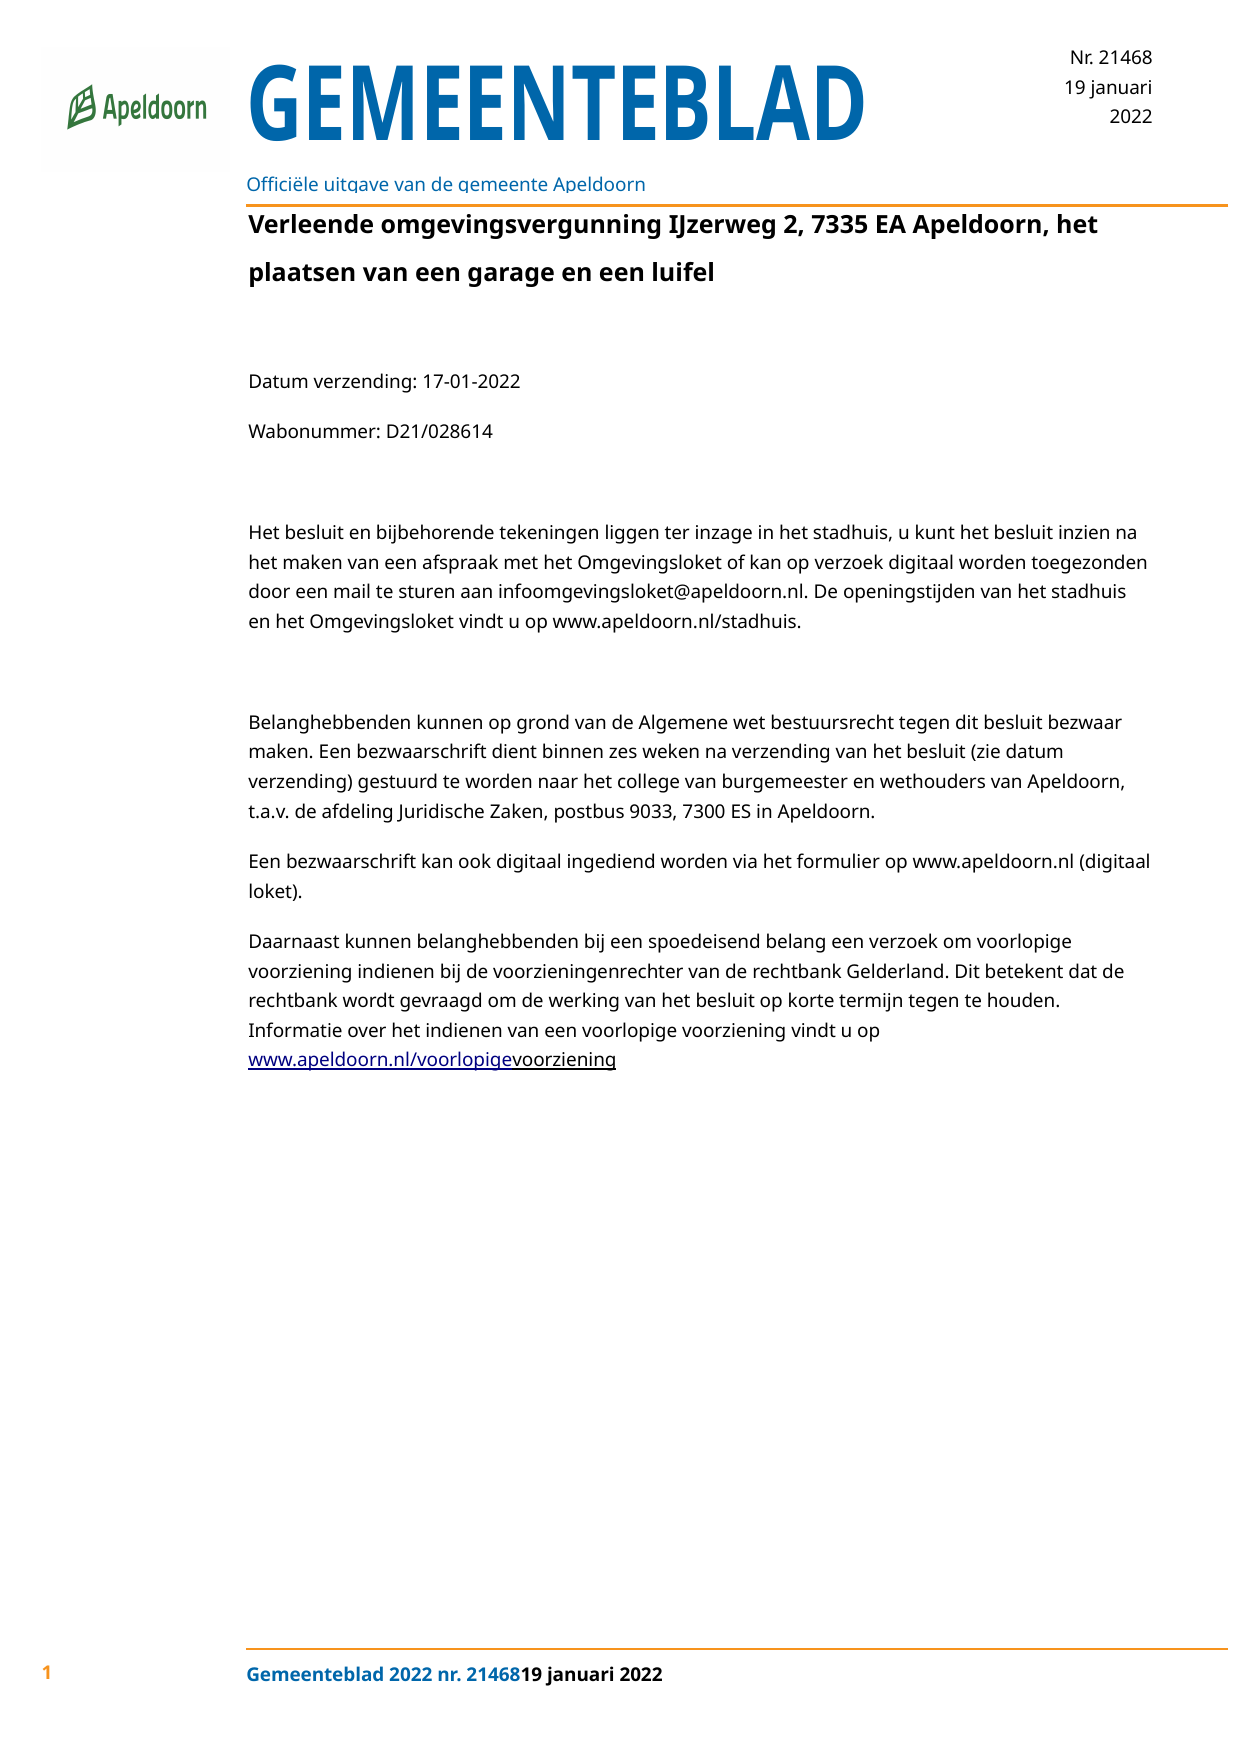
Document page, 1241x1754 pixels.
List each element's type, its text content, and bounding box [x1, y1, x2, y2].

text Daarnaast kunnen belanghebbenden bij een spoedeisend belang een verzoek om voorlopige voorziening indienen bij de voorzieningenrechter van de rechtbank Gelderland. Dit betekent dat de rechtbank wordt gevraagd om de werking van het besluit op korte termijn tegen te houden. Informatie over het indienen van een voorlopige voorziening vindt u op www.apeldoorn.nl/voorlopigevoorziening [248, 928, 1152, 1072]
text Het besluit en bijbehorende tekeningen liggen ter inzage in het stadhuis, u kunt het besluit inzien na het maken van een afspraak met het Omgevingsloket of kan op verzoek digitaal worden toegezonden door een mail te sturen aan infoomgevingsloket@apeldoorn.nl. De openingstijden van het stadhuis en het Omgevingsloket vindt u op www.apeldoorn.nl/stadhuis. [248, 519, 1152, 634]
text Wabonummer: D21/028614 [248, 419, 1152, 444]
text Een bezwaarschrift kan ook digitaal ingediend worden via het formulier op www.apeldoorn.nl (digitaal loket). [248, 848, 1152, 904]
text Verleende omgevingsvergunning IJzerweg 2, 7335 EA Apeldoorn, het plaatsen van een garage en een luifel [248, 207, 1152, 288]
text Datum verzending: 17-01-2022 [248, 368, 1152, 394]
text Belanghebbenden kunnen op grond van de Algemene wet bestuursrecht tegen dit besluit bezwaar maken. Een bezwaarschrift dient binnen zes weken na verzending van het besluit (zie datum verzending) gestuurd te worden naar het college van burgemeester en wethouders van Apeldoorn, t.a.v. de afdeling Juridische Zaken, postbus 9033, 7300 ES in Apeldoorn. [248, 709, 1152, 824]
picture [41, 47, 231, 172]
